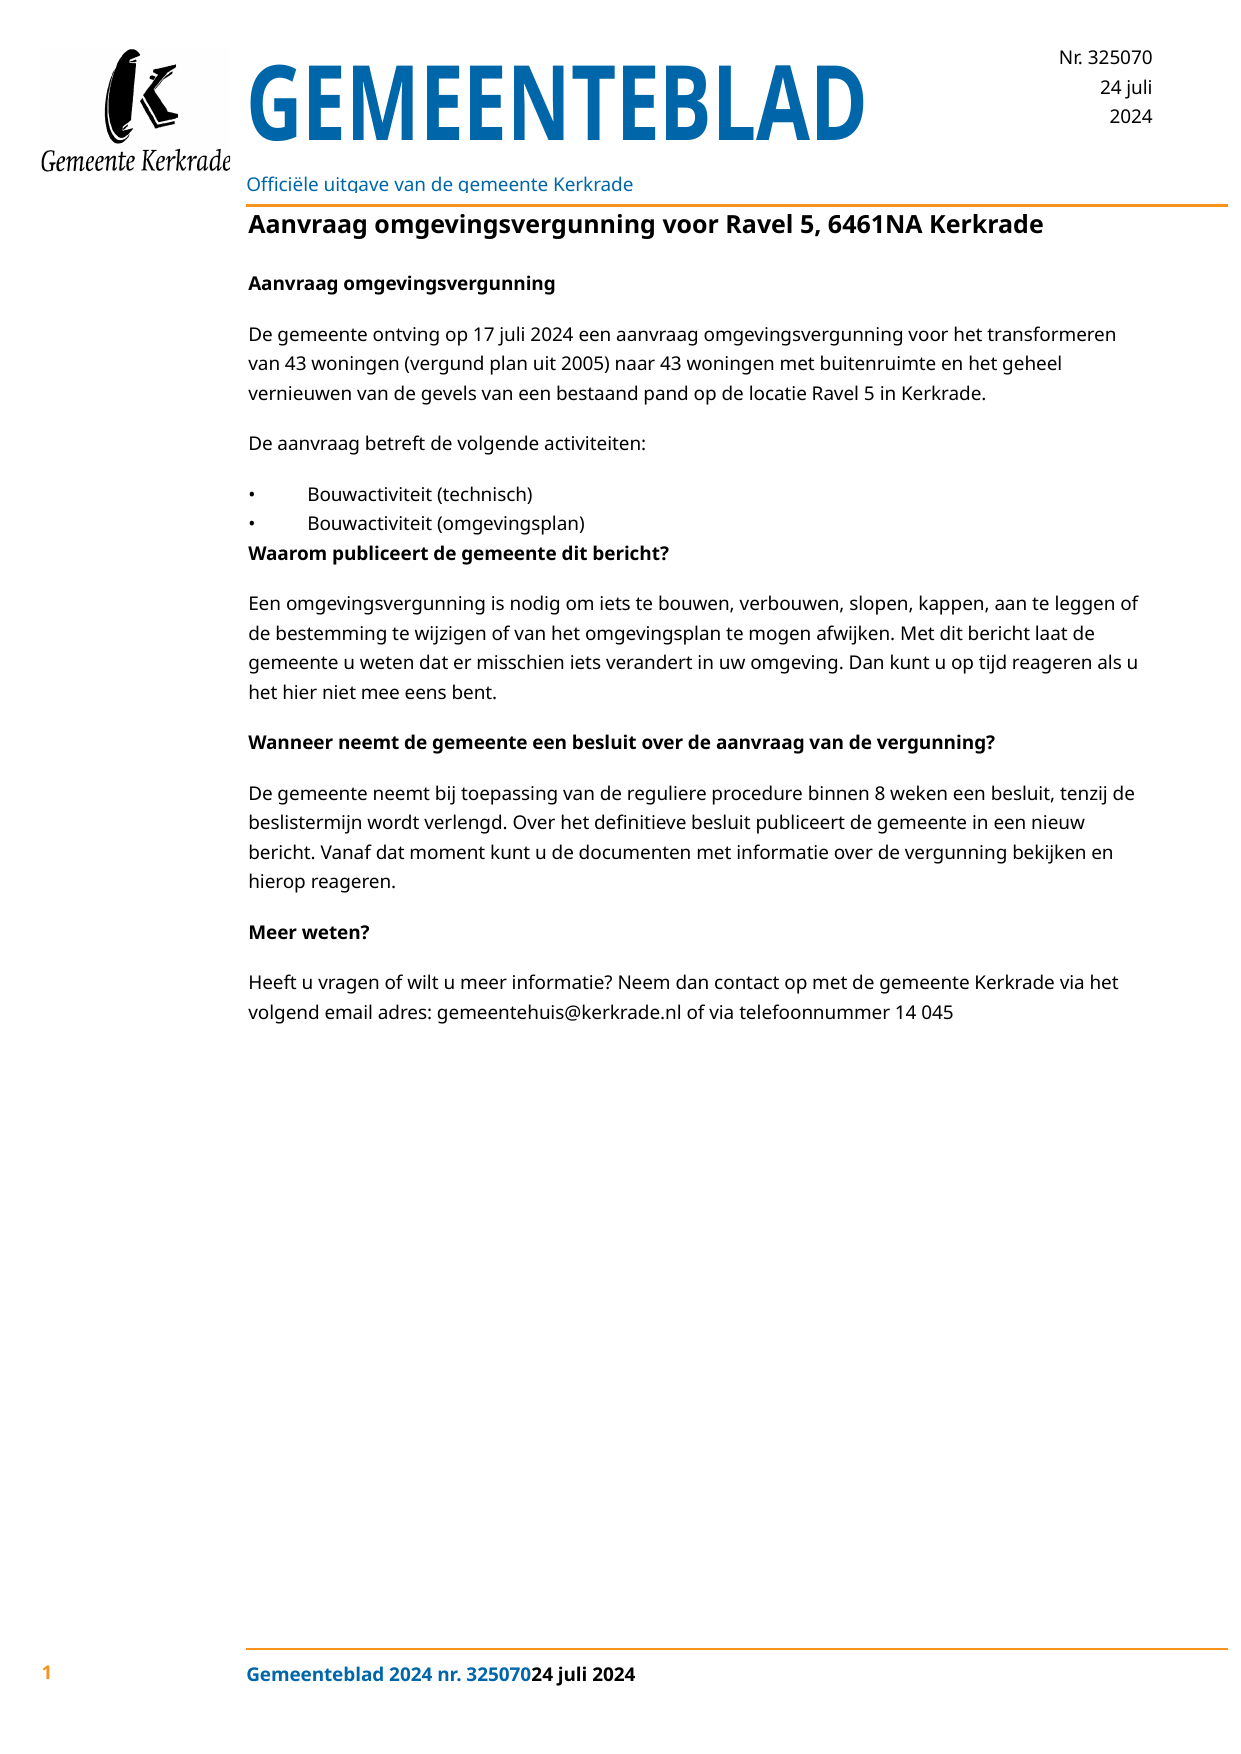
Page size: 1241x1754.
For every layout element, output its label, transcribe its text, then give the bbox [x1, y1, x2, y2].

text Heeft u vragen of wilt u meer informatie? Neem dan contact op met de gemeente Kerkrade via het volgend email adres: gemeentehuis@kerkrade.nl of via telefoonnummer 14 045 [248, 969, 1152, 1025]
text Aanvraag omgevingsvergunning voor Ravel 5, 6461NA Kerkrade [248, 207, 1152, 241]
text De aanvraag betreft de volgende activiteiten: [248, 430, 1152, 456]
text De gemeente neemt bij toepassing van de reguliere procedure binnen 8 weken een besluit, tenzij de beslistermijn wordt verlengd. Over het definitieve besluit publiceert de gemeente in een nieuw bericht. Vanaf dat moment kunt u de documenten met informatie over de vergunning bekijken en hierop reageren. [248, 780, 1152, 894]
text Wanneer neemt de gemeente een besluit over de aanvraag van de vergunning? [248, 729, 1152, 755]
text Meer weten? [248, 919, 1152, 945]
list Bouwactiviteit (omgevingsplan) [248, 510, 1152, 536]
text Waarom publiceert de gemeente dit bericht? [248, 540, 1152, 566]
text Een omgevingsvergunning is nodig om iets te bouwen, verbouwen, slopen, kappen, aan te leggen of de bestemming te wijzigen of van het omgevingsplan te mogen afwijken. Met dit bericht laat de gemeente u weten dat er misschien iets verandert in uw omgeving. Dan kunt u op tijd reageren als u het hier niet mee eens bent. [248, 590, 1152, 705]
list Bouwactiviteit (technisch) [248, 481, 1152, 506]
picture [41, 47, 231, 172]
text Aanvraag omgevingsvergunning [248, 270, 1152, 296]
text De gemeente ontving op 17 juli 2024 een aanvraag omgevingsvergunning voor het transformeren van 43 woningen (vergund plan uit 2005) naar 43 woningen met buitenruimte en het geheel vernieuwen van de gevels van een bestaand pand op de locatie Ravel 5 in Kerkrade. [248, 321, 1152, 406]
